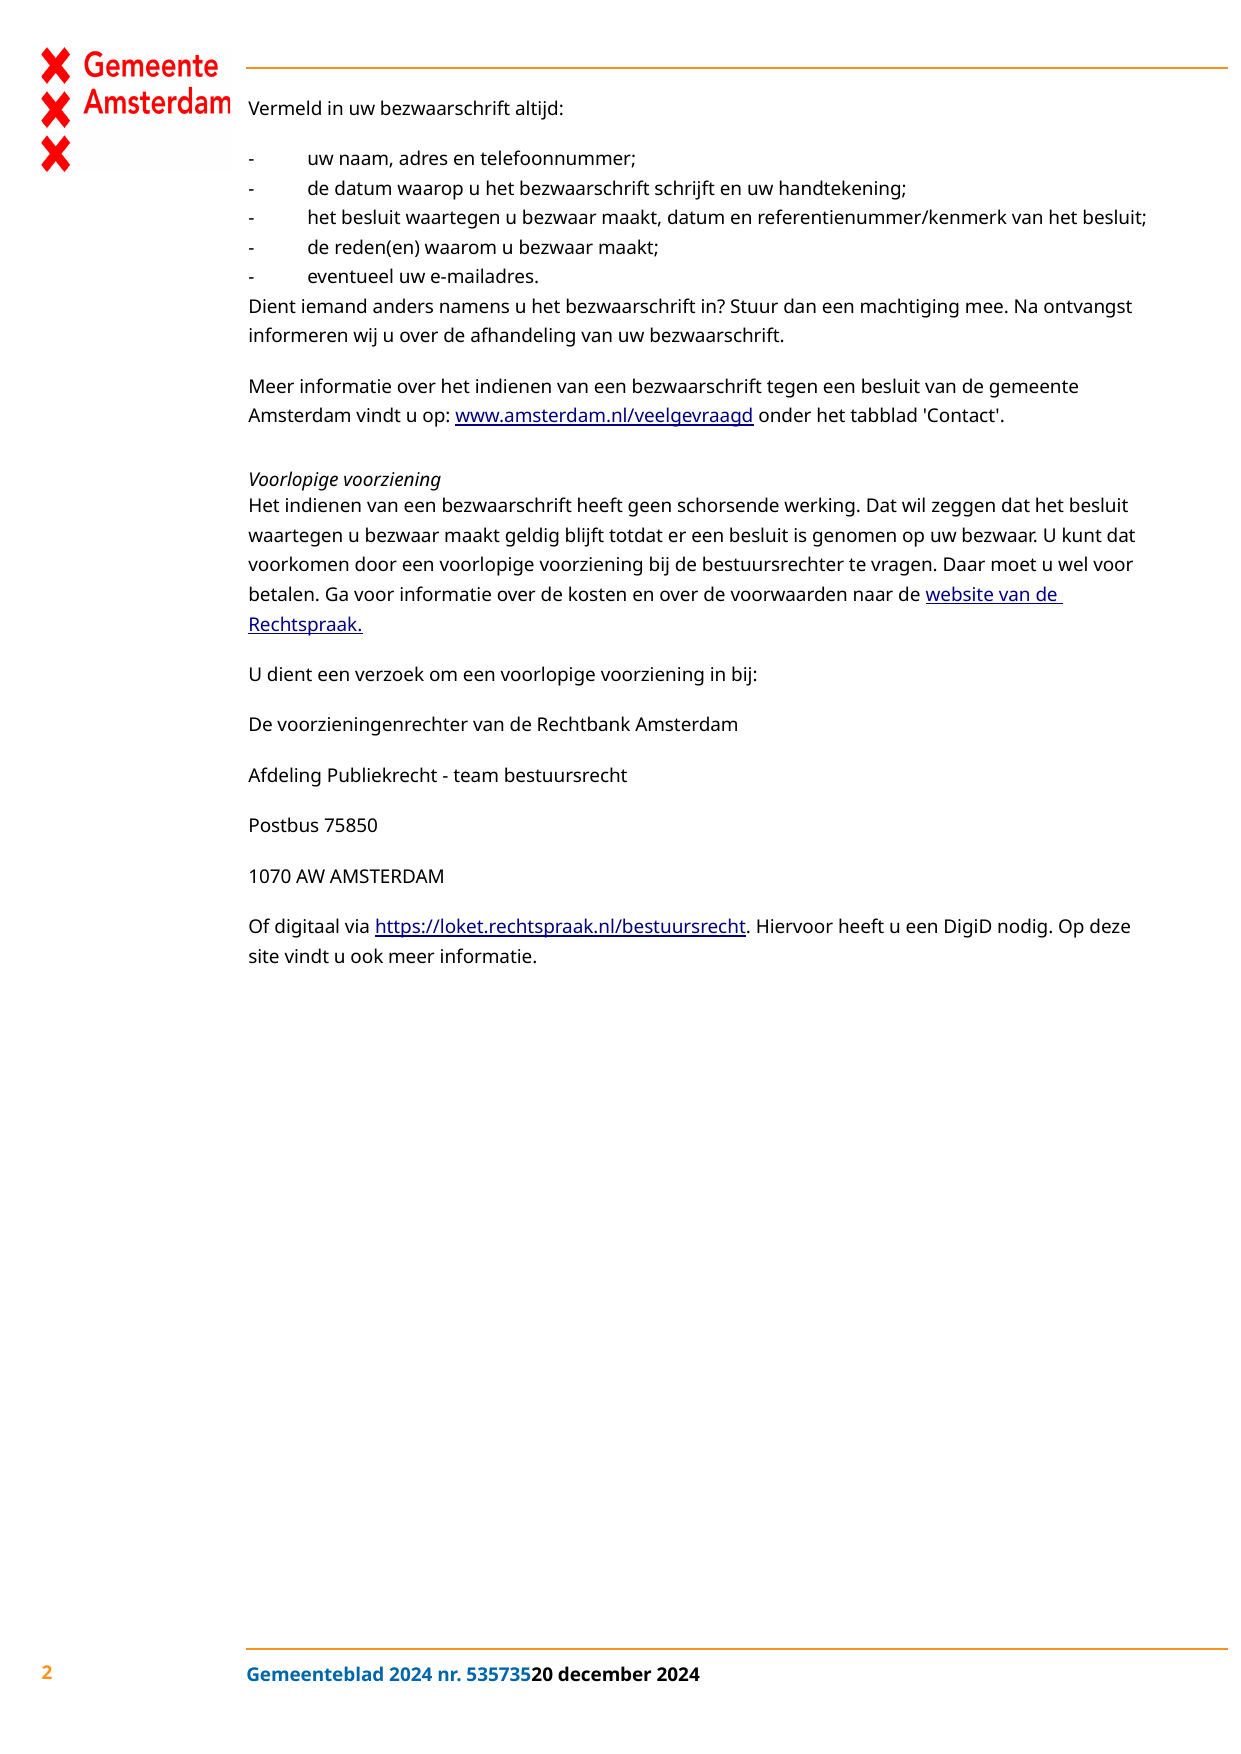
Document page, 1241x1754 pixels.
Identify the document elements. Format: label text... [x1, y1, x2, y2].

text Meer informatie over het indienen van een bezwaarschrift tegen een besluit van de gemeente Amsterdam vindt u op: www.amsterdam.nl/veelgevraagd onder het tabblad 'Contact'. [248, 373, 1152, 428]
list het besluit waartegen u bezwaar maakt, datum en referentienummer/kenmerk van het besluit; [248, 204, 1152, 230]
list de datum waarop u het bezwaarschrift schrijft en uw handtekening; [248, 175, 1152, 201]
text De voorzieningenrechter van de Rechtbank Amsterdam [248, 712, 1152, 737]
text Afdeling Publiekrecht - team bestuursrecht [248, 762, 1152, 788]
text 1070 AW AMSTERDAM [248, 863, 1152, 888]
picture [41, 47, 231, 172]
text Voorlopige voorziening [248, 467, 1152, 492]
list eventueel uw e-mailadres. [248, 263, 1152, 289]
text Of digitaal via https://loket.rechtspraak.nl/bestuursrecht. Hiervoor heeft u een DigiD nodig. Op deze site vindt u ook meer informatie. [248, 913, 1152, 968]
list de reden(en) waarom u bezwaar maakt; [248, 234, 1152, 260]
text Dient iemand anders namens u het bezwaarschrift in? Stuur dan een machtiging mee. Na ontvangst informeren wij u over de afhandeling van uw bezwaarschrift. [248, 293, 1152, 348]
text Het indienen van een bezwaarschrift heeft geen schorsende werking. Dat wil zeggen dat het besluit waartegen u bezwaar maakt geldig blijft totdat er een besluit is genomen op uw bezwaar. U kunt dat voorkomen door een voorlopige voorziening bij de bestuursrechter te vragen. Daar moet u wel voor betalen. Ga voor informatie over de kosten en over de voorwaarden naar de website van de Rechtspraak. [248, 492, 1152, 636]
list uw naam, adres en telefoonnummer; [248, 145, 1152, 171]
text Vermeld in uw bezwaarschrift altijd: [248, 95, 1152, 121]
text Postbus 75850 [248, 812, 1152, 838]
text U dient een verzoek om een voorlopige voorziening in bij: [248, 661, 1152, 687]
